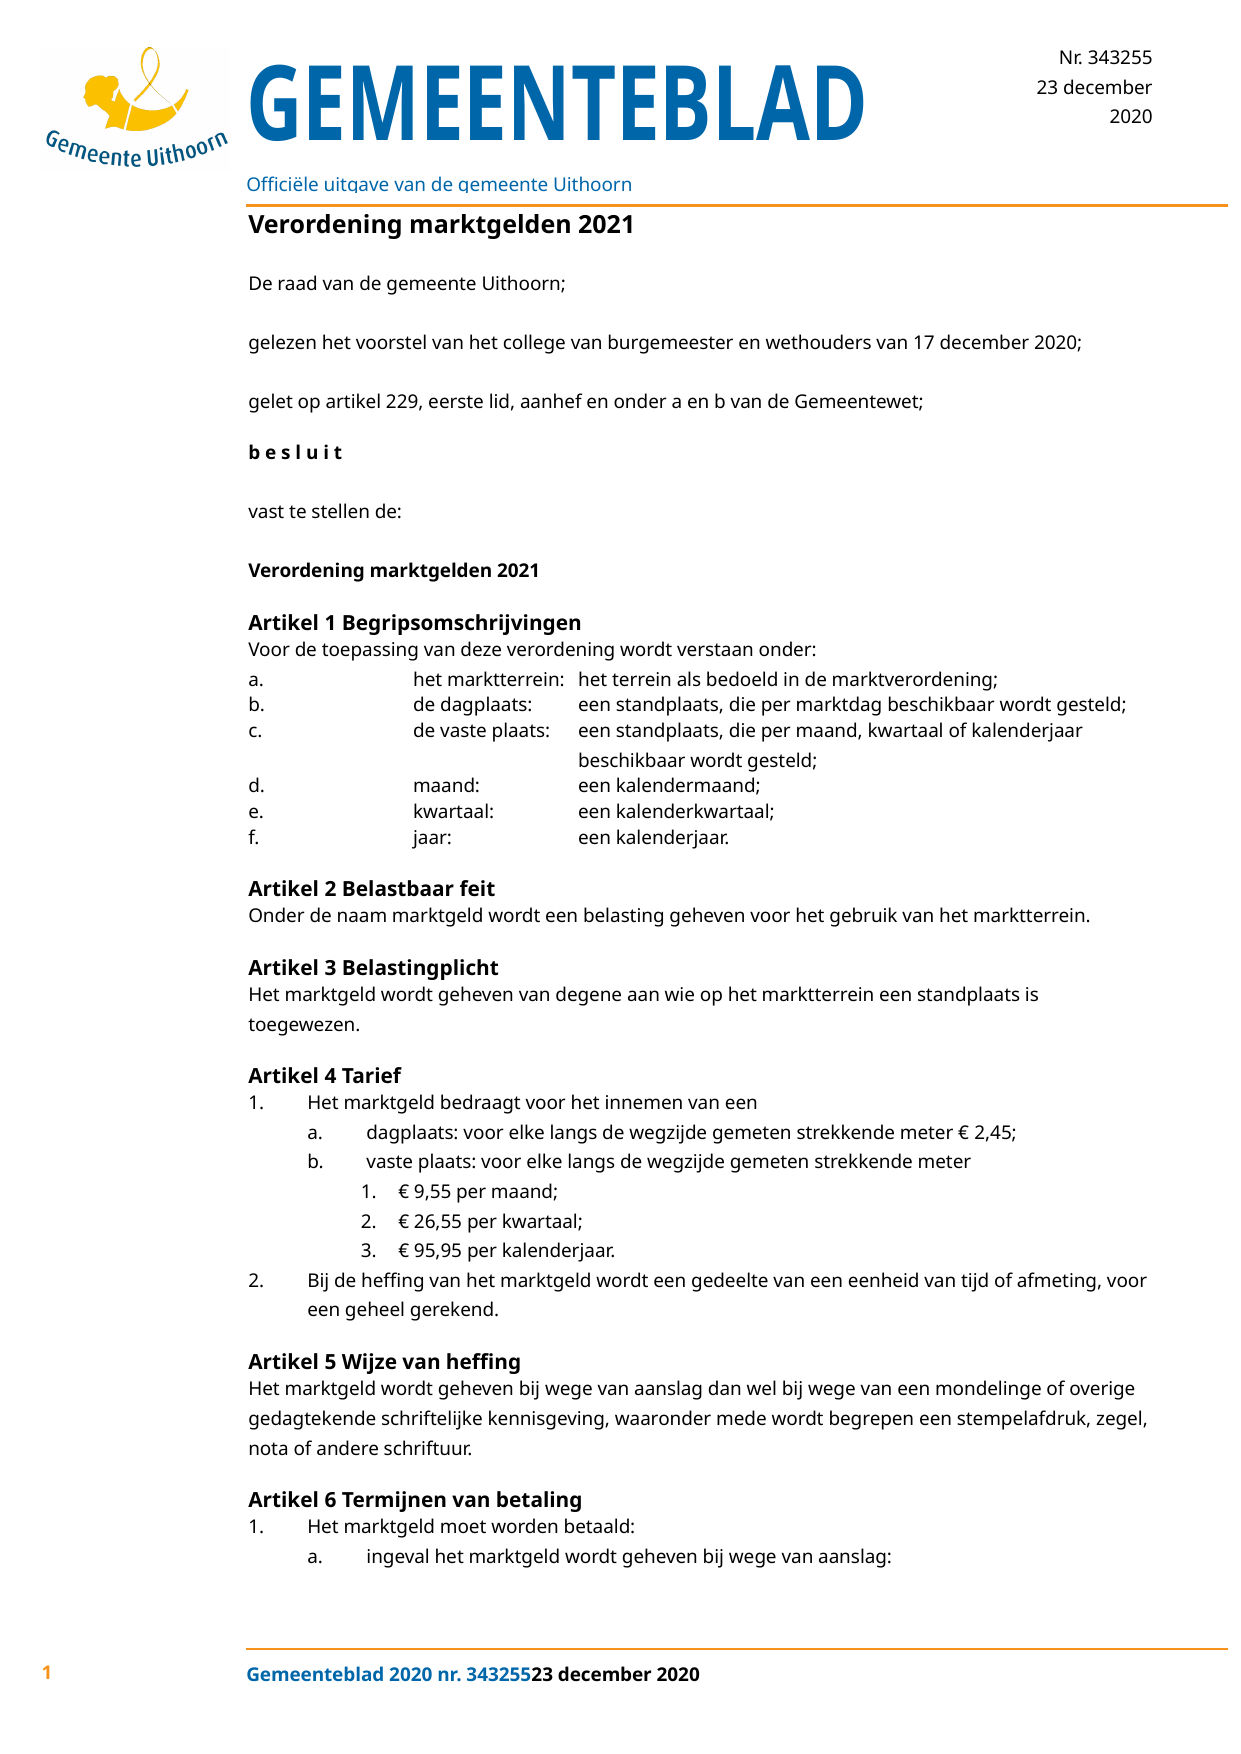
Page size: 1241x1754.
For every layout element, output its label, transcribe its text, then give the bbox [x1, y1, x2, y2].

list € 9,55 per maand; [361, 1178, 1152, 1204]
table_cell een kalenderjaar. [578, 824, 1152, 850]
text Voor de toepassing van deze verordening wordt verstaan onder: [248, 636, 1152, 662]
table_header het marktterrein: [413, 666, 578, 692]
text Verordening marktgelden 2021 [248, 207, 1152, 241]
table_cell een kalendermaand; [578, 773, 1152, 798]
list € 95,95 per kalenderjaar. [361, 1237, 1152, 1263]
picture [41, 47, 231, 172]
text Artikel 1 Begripsomschrijvingen [248, 608, 1152, 636]
list € 26,55 per kwartaal; [361, 1208, 1152, 1234]
text Artikel 3 Belastingplicht [248, 953, 1152, 981]
text Het marktgeld wordt geheven van degene aan wie op het marktterrein een standplaats is toegewezen. [248, 981, 1152, 1036]
list Bij de heffing van het marktgeld wordt een gedeelte van een eenheid van tijd of afmeting, voor een geheel gerekend. [248, 1267, 1152, 1322]
list ingeval het marktgeld wordt geheven bij wege van aanslag: [307, 1543, 1152, 1569]
list Het marktgeld bedraagt voor het innemen van een [248, 1089, 1152, 1115]
text gelet op artikel 229, eerste lid, aanhef en onder a en b van de Gemeentewet; [248, 389, 1152, 414]
text Het marktgeld wordt geheven bij wege van aanslag dan wel bij wege van een mondelinge of overige gedagtekende schriftelijke kennisgeving, waaronder mede wordt begrepen een stempelafdruk, zegel, nota of andere schriftuur. [248, 1376, 1152, 1460]
text Artikel 2 Belastbaar feit [248, 874, 1152, 902]
list Het marktgeld moet worden betaald: [248, 1513, 1152, 1539]
table_header het terrein als bedoeld in de marktverordening; [578, 666, 1152, 692]
list vaste plaats: voor elke langs de wegzijde gemeten strekkende meter [307, 1149, 1152, 1174]
table_cell de vaste plaats: [413, 717, 578, 773]
table_cell kwartaal: [413, 798, 578, 824]
table_cell een kalenderkwartaal; [578, 798, 1152, 824]
table_cell de dagplaats: [413, 692, 578, 717]
text Onder de naam marktgeld wordt een belasting geheven voor het gebruik van het marktterrein. [248, 902, 1152, 928]
table_cell d. [248, 773, 413, 798]
table_cell e. [248, 798, 413, 824]
table_cell jaar: [413, 824, 578, 850]
text b e s l u i t [248, 439, 1152, 465]
table_cell maand: [413, 773, 578, 798]
list dagplaats: voor elke langs de wegzijde gemeten strekkende meter € 2,45; [307, 1119, 1152, 1145]
table_cell b. [248, 692, 413, 717]
table_cell een standplaats, die per maand, kwartaal of kalenderjaar beschikbaar wordt gesteld; [578, 717, 1152, 773]
table_header a. [248, 666, 413, 692]
table_cell een standplaats, die per marktdag beschikbaar wordt gesteld; [578, 692, 1152, 717]
table_cell f. [248, 824, 413, 850]
text De raad van de gemeente Uithoorn; [248, 270, 1152, 296]
text Artikel 4 Tarief [248, 1061, 1152, 1089]
text Artikel 5 Wijze van heffing [248, 1347, 1152, 1376]
table_cell c. [248, 717, 413, 773]
text vast te stellen de: [248, 498, 1152, 524]
text gelezen het voorstel van het college van burgemeester en wethouders van 17 december 2020; [248, 329, 1152, 355]
text Verordening marktgelden 2021 [248, 557, 1152, 583]
text Artikel 6 Termijnen van betaling [248, 1485, 1152, 1513]
